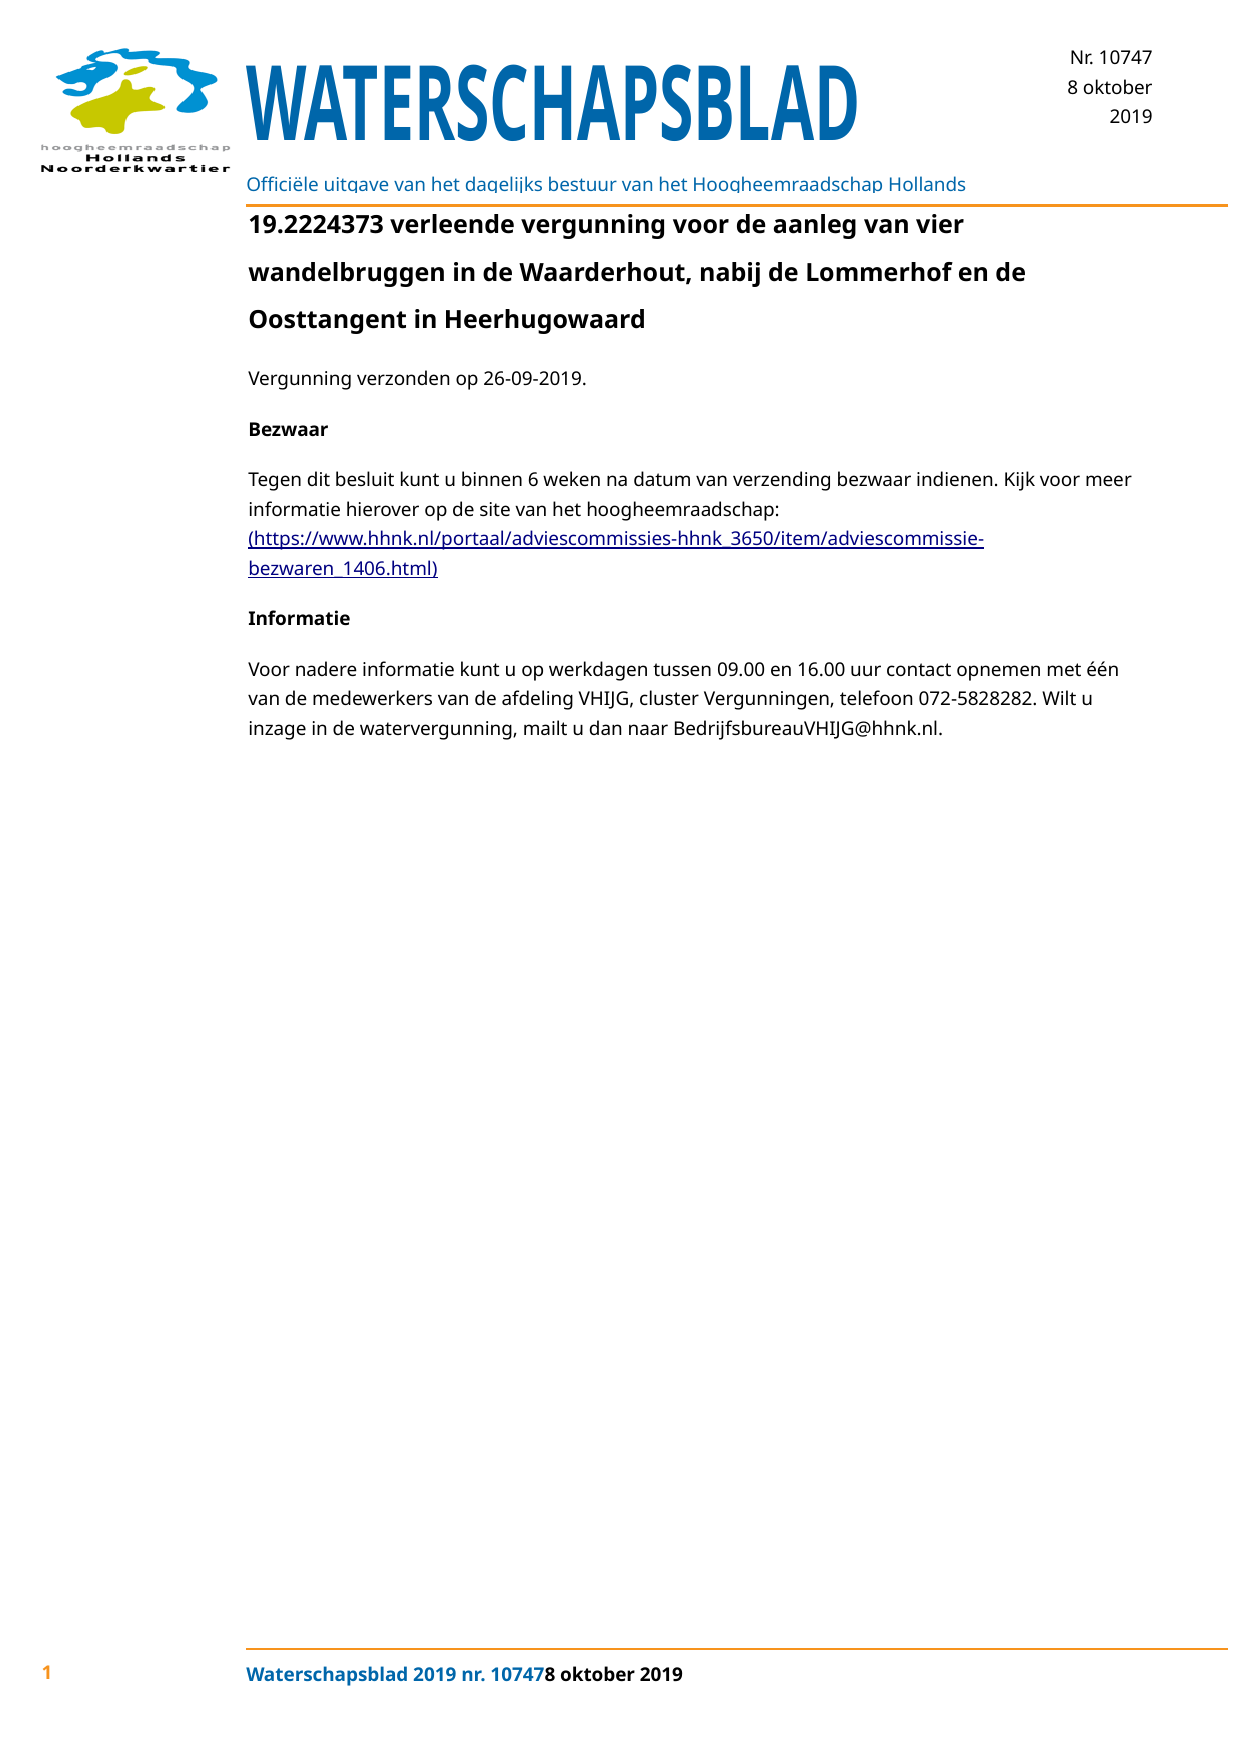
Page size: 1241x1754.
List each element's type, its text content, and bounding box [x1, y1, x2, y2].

text Bezwaar [248, 416, 1152, 442]
text Informatie [248, 606, 1152, 631]
text Voor nadere informatie kunt u op werkdagen tussen 09.00 en 16.00 uur contact opnemen met één van de medewerkers van de afdeling VHIJG, cluster Vergunningen, telefoon 072-5828282. Wilt u inzage in de watervergunning, mailt u dan naar BedrijfsbureauVHIJG@hhnk.nl. [248, 656, 1152, 741]
picture [41, 47, 231, 172]
text Tegen dit besluit kunt u binnen 6 weken na datum van verzending bezwaar indienen. Kijk voor meer informatie hierover op de site van het hoogheemraadschap: (https://www.hhnk.nl/portaal/adviescommissies-hhnk_3650/item/adviescommissie-bezwaren_1406.html) [248, 466, 1152, 581]
text 19.2224373 verleende vergunning voor de aanleg van vier wandelbruggen in de Waarderhout, nabij de Lommerhof en de Oosttangent in Heerhugowaard [248, 207, 1152, 336]
text Vergunning verzonden op 26-09-2019. [248, 366, 1152, 391]
